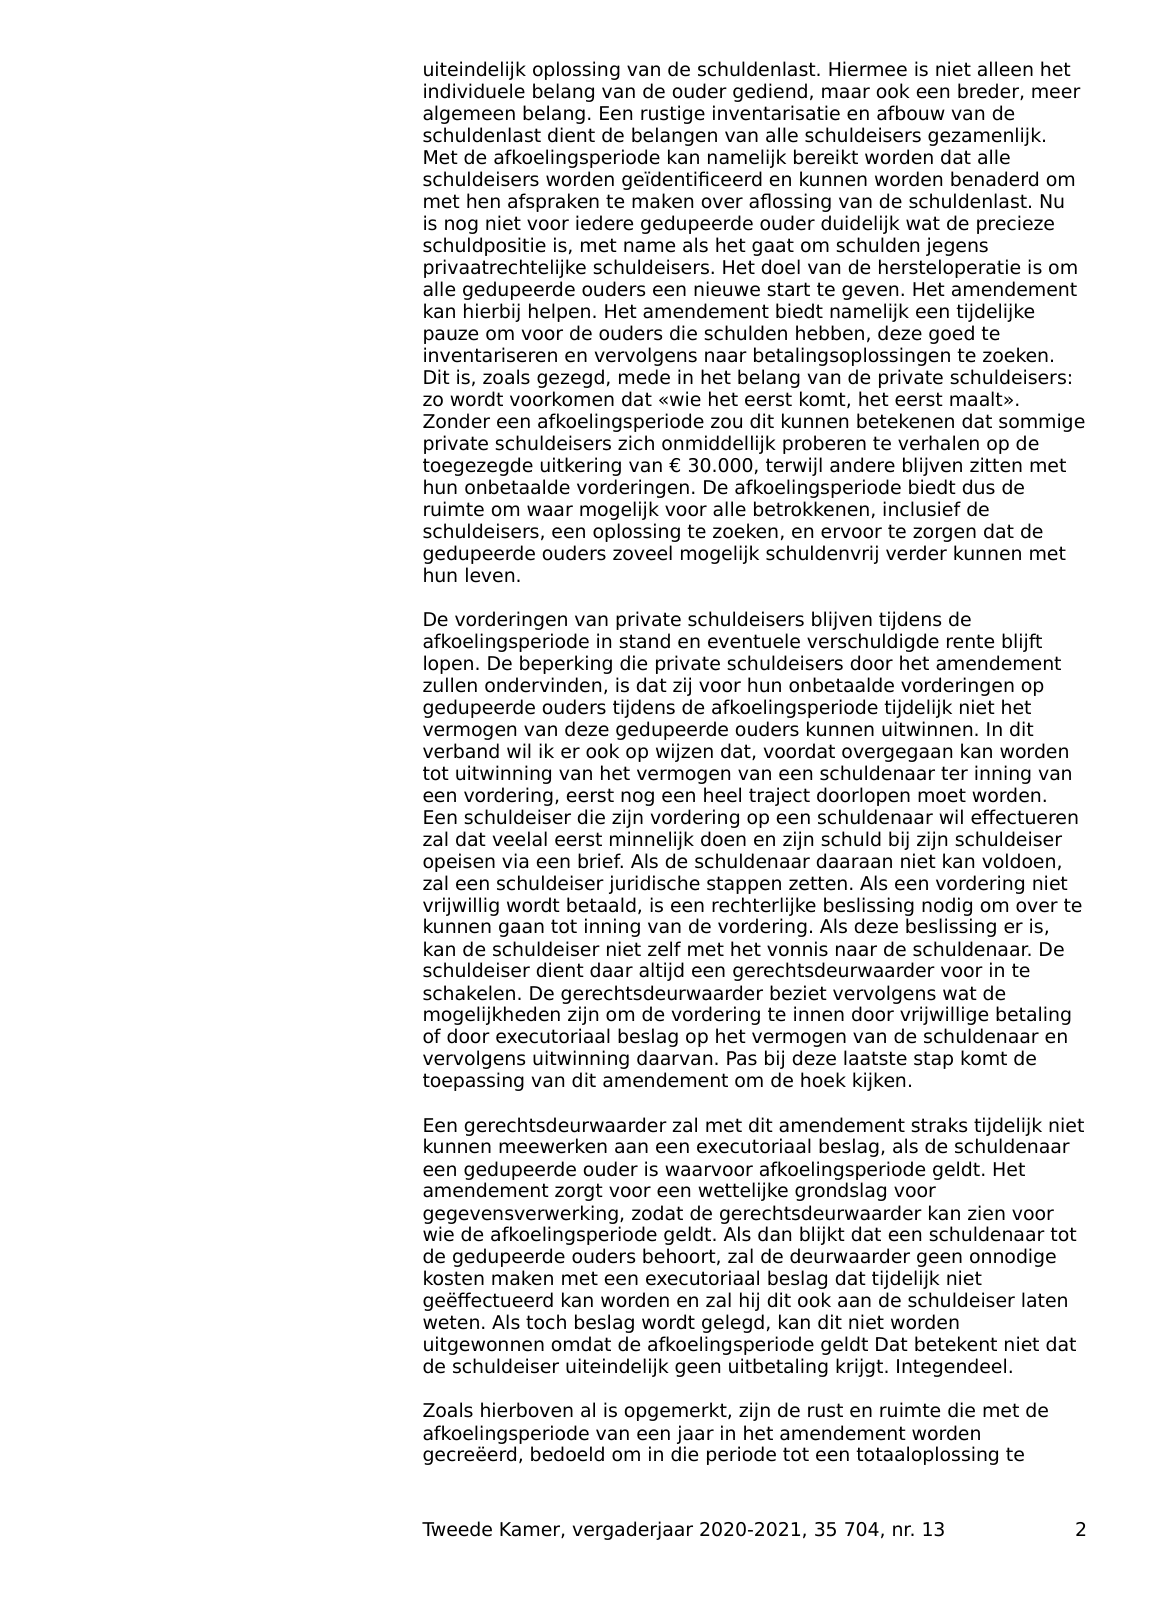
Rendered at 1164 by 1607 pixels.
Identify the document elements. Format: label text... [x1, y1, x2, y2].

text De vorderingen van private schuldeisers blijven tijdens de afkoelingsperiode in stand en eventuele verschuldigde rente blijft lopen. De beperking die private schuldeisers door het amendement zullen ondervinden, is dat zij voor hun onbetaalde vorderingen op gedupeerde ouders tijdens de afkoelingsperiode tijdelijk niet het vermogen van deze gedupeerde ouders kunnen uitwinnen. In dit verband wil ik er ook op wijzen dat, voordat overgegaan kan worden tot uitwinning van het vermogen van een schuldenaar ter inning van een vordering, eerst nog een heel traject doorlopen moet worden. Een schuldeiser die zijn vordering op een schuldenaar wil effectueren zal dat veelal eerst minnelijk doen en zijn schuld bij zijn schuldeiser opeisen via een brief. Als de schuldenaar daaraan niet kan voldoen, zal een schuldeiser juridische stappen zetten. Als een vordering niet vrijwillig wordt betaald, is een rechterlijke beslissing nodig om over te kunnen gaan tot inning van de vordering. Als deze beslissing er is, kan de schuldeiser niet zelf met het vonnis naar de schuldenaar. De schuldeiser dient daar altijd een gerechtsdeurwaarder voor in te schakelen. De gerechtsdeurwaarder beziet vervolgens wat de mogelijkheden zijn om de vordering te innen door vrijwillige betaling of door executoriaal beslag op het vermogen van de schuldenaar en vervolgens uitwinning daarvan. Pas bij deze laatste stap komt de toepassing van dit amendement om de hoek kijken. [422, 609, 1087, 1092]
text Een gerechtsdeurwaarder zal met dit amendement straks tijdelijk niet kunnen meewerken aan een executoriaal beslag, als de schuldenaar een gedupeerde ouder is waarvoor afkoelingsperiode geldt. Het amendement zorgt voor een wettelijke grondslag voor gegevensverwerking, zodat de gerechtsdeurwaarder kan zien voor wie de afkoelingsperiode geldt. Als dan blijkt dat een schuldenaar tot de gedupeerde ouders behoort, zal de deurwaarder geen onnodige kosten maken met een executoriaal beslag dat tijdelijk niet geëffectueerd kan worden en zal hij dit ook aan de schuldeiser laten weten. Als toch beslag wordt gelegd, kan dit niet worden uitgewonnen omdat de afkoelingsperiode geldt Dat betekent niet dat de schuldeiser uiteindelijk geen uitbetaling krijgt. Integendeel. [422, 1114, 1087, 1378]
text uiteindelijk oplossing van de schuldenlast. Hiermee is niet alleen het individuele belang van de ouder gediend, maar ook een breder, meer algemeen belang. Een rustige inventarisatie en afbouw van de schuldenlast dient de belangen van alle schuldeisers gezamenlijk. Met de afkoelingsperiode kan namelijk bereikt worden dat alle schuldeisers worden geïdentificeerd en kunnen worden benaderd om met hen afspraken te maken over aflossing van de schuldenlast. Nu is nog niet voor iedere gedupeerde ouder duidelijk wat de precieze schuldpositie is, met name als het gaat om schulden jegens privaatrechtelijke schuldeisers. Het doel van de hersteloperatie is om alle gedupeerde ouders een nieuwe start te geven. Het amendement kan hierbij helpen. Het amendement biedt namelijk een tijdelijke pauze om voor de ouders die schulden hebben, deze goed te inventariseren en vervolgens naar betalingsoplossingen te zoeken. Dit is, zoals gezegd, mede in het belang van de private schuldeisers: zo wordt voorkomen dat «wie het eerst komt, het eerst maalt». Zonder een afkoelingsperiode zou dit kunnen betekenen dat sommige private schuldeisers zich onmiddellijk proberen te verhalen op de toegezegde uitkering van € 30.000, terwijl andere blijven zitten met hun onbetaalde vorderingen. De afkoelingsperiode biedt dus de ruimte om waar mogelijk voor alle betrokkenen, inclusief de schuldeisers, een oplossing te zoeken, en ervoor te zorgen dat de gedupeerde ouders zoveel mogelijk schuldenvrij verder kunnen met hun leven. [422, 59, 1087, 587]
text Zoals hierboven al is opgemerkt, zijn de rust en ruimte die met de afkoelingsperiode van een jaar in het amendement worden gecreëerd, bedoeld om in die periode tot een totaaloplossing te [422, 1400, 1087, 1466]
